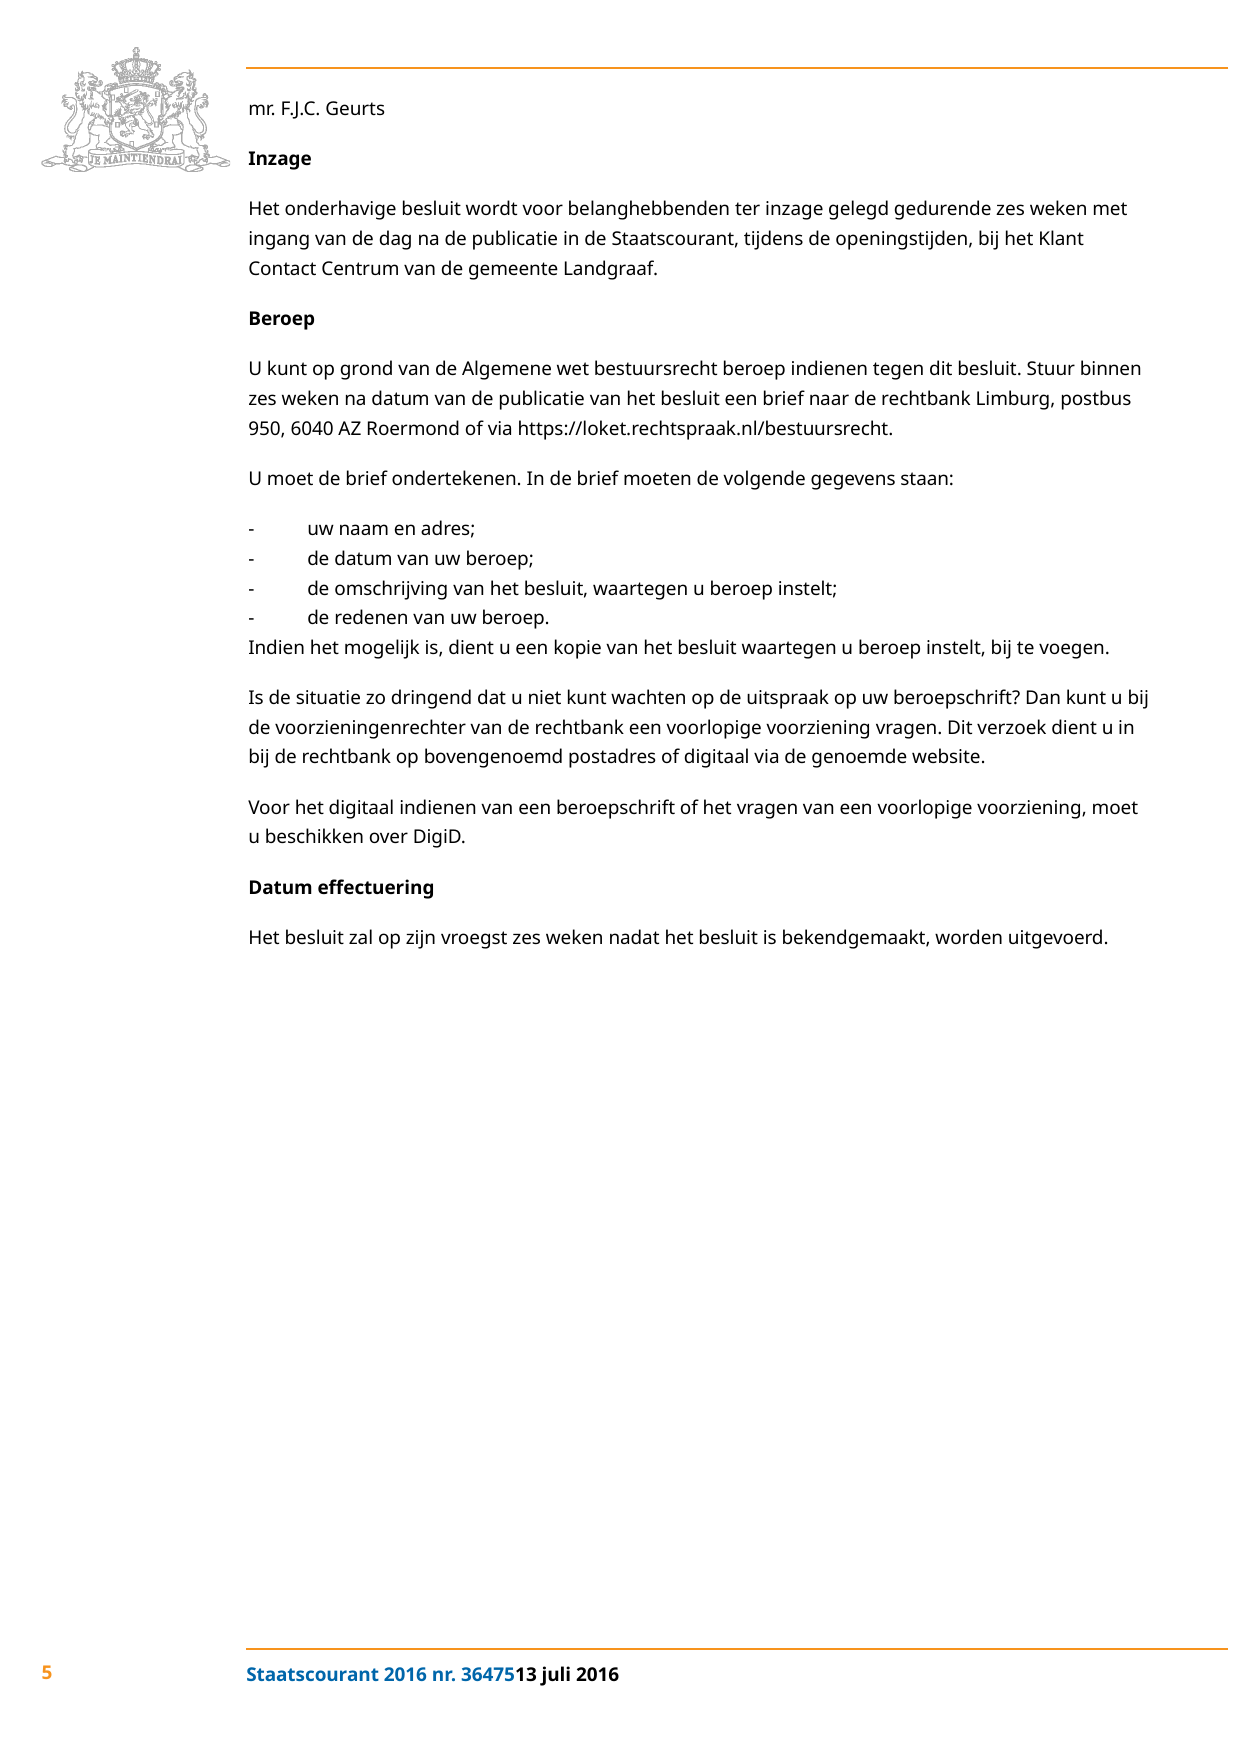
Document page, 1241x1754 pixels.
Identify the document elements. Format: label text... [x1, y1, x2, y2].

text Beroep [248, 305, 1152, 331]
text mr. F.J.C. Geurts [248, 95, 1152, 121]
text Voor het digitaal indienen van een beroepschrift of het vragen van een voorlopige voorziening, moet u beschikken over DigiD. [248, 794, 1152, 849]
text Het onderhavige besluit wordt voor belanghebbenden ter inzage gelegd gedurende zes weken met ingang van de dag na de publicatie in de Staatscourant, tijdens de openingstijden, bij het Klant Contact Centrum van de gemeente Landgraaf. [248, 196, 1152, 281]
text Is de situatie zo dringend dat u niet kunt wachten op de uitspraak op uw beroepschrift? Dan kunt u bij de voorzieningenrechter van de rechtbank een voorlopige voorziening vragen. Dit verzoek dient u in bij de rechtbank op bovengenoemd postadres of digitaal via de genoemde website. [248, 684, 1152, 769]
text Het besluit zal op zijn vroegst zes weken nadat het besluit is bekendgemaakt, worden uitgevoerd. [248, 924, 1152, 950]
list de redenen van uw beroep. [248, 604, 1152, 630]
text Datum effectuering [248, 874, 1152, 900]
text Inzage [248, 145, 1152, 171]
list de datum van uw beroep; [248, 545, 1152, 571]
list de omschrijving van het besluit, waartegen u beroep instelt; [248, 575, 1152, 601]
picture [41, 47, 231, 172]
text U moet de brief ondertekenen. In de brief moeten de volgende gegevens staan: [248, 465, 1152, 491]
text Indien het mogelijk is, dient u een kopie van het besluit waartegen u beroep instelt, bij te voegen. [248, 634, 1152, 660]
list uw naam en adres; [248, 516, 1152, 541]
text U kunt op grond van de Algemene wet bestuursrecht beroep indienen tegen dit besluit. Stuur binnen zes weken na datum van de publicatie van het besluit een brief naar de rechtbank Limburg, postbus 950, 6040 AZ Roermond of via https://loket.rechtspraak.nl/bestuursrecht. [248, 356, 1152, 441]
